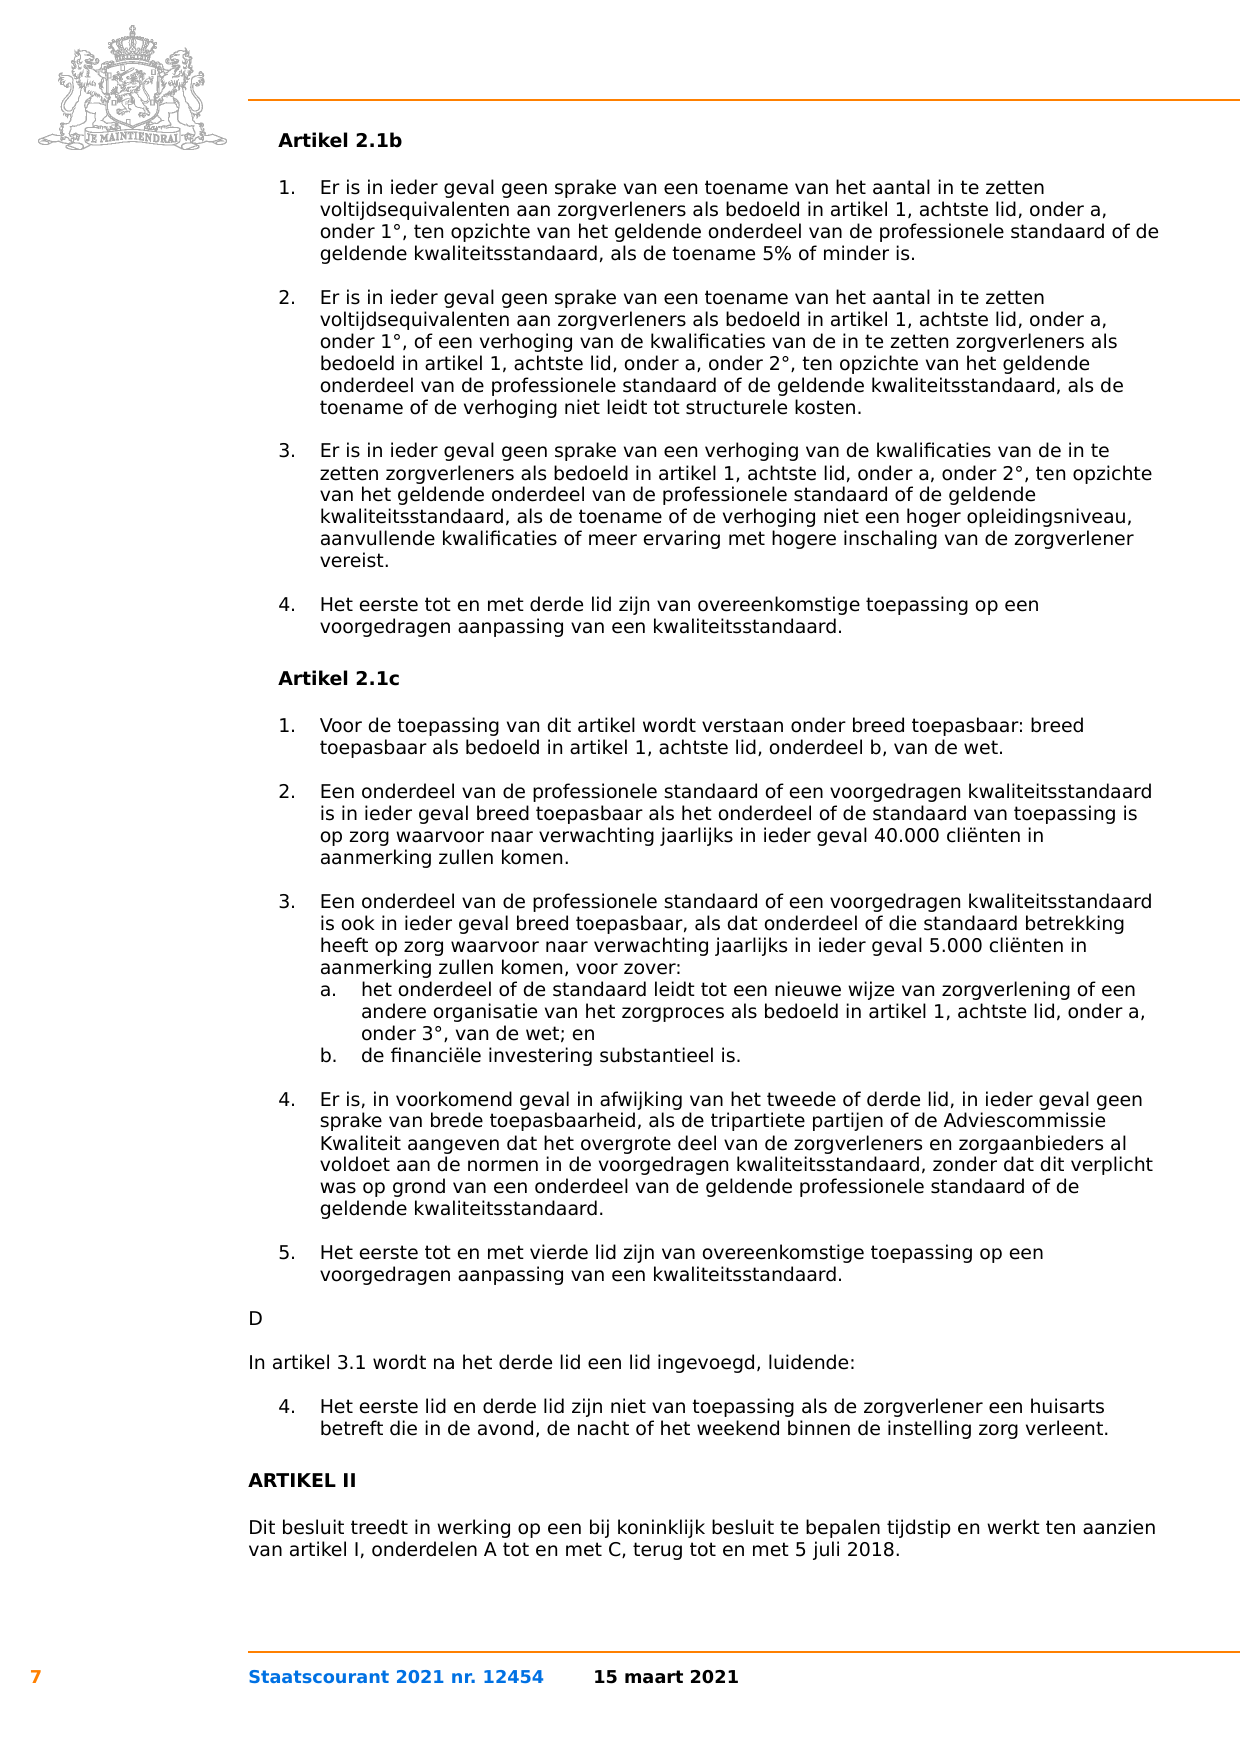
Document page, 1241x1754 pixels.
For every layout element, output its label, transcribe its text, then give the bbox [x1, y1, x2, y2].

subtitle Artikel 2.1b [278, 130, 1163, 152]
text 4. Er is, in voorkomend geval in afwijking van het tweede of derde lid, in ieder geval geen sprake van brede toepasbaarheid, als de tripartiete partijen of de Adviescommissie Kwaliteit aangeven dat het overgrote deel van de zorgverleners en zorgaanbieders al voldoet aan de normen in de voorgedragen kwaliteitsstandaard, zonder dat dit verplicht was op grond van een onderdeel van de geldende professionele standaard of de geldende kwaliteitsstandaard. [278, 1088, 1163, 1220]
picture [38, 25, 227, 150]
text 1. Er is in ieder geval geen sprake van een toename van het aantal in te zetten voltijdsequivalenten aan zorgverleners als bedoeld in artikel 1, achtste lid, onder a, onder 1°, ten opzichte van het geldende onderdeel van de professionele standaard of de geldende kwaliteitsstandaard, als de toename 5% of minder is. [278, 177, 1163, 265]
text D [248, 1308, 1163, 1330]
text b. de financiële investering substantieel is. [319, 1044, 1163, 1067]
text 2. Er is in ieder geval geen sprake van een toename van het aantal in te zetten voltijdsequivalenten aan zorgverleners als bedoeld in artikel 1, achtste lid, onder a, onder 1°, of een verhoging van de kwalificaties van de in te zetten zorgverleners als bedoeld in artikel 1, achtste lid, onder a, onder 2°, ten opzichte van het geldende onderdeel van de professionele standaard of de geldende kwaliteitsstandaard, als de toename of de verhoging niet leidt tot structurele kosten. [278, 287, 1163, 418]
subtitle ARTIKEL II [248, 1470, 1163, 1492]
text 5. Het eerste tot en met vierde lid zijn van overeenkomstige toepassing op een voorgedragen aanpassing van een kwaliteitsstandaard. [278, 1242, 1163, 1286]
text a. het onderdeel of de standaard leidt tot een nieuwe wijze van zorgverlening of een andere organisatie van het zorgproces als bedoeld in artikel 1, achtste lid, onder a, onder 3°, van de wet; en [319, 979, 1163, 1044]
text 4. Het eerste tot en met derde lid zijn van overeenkomstige toepassing op een voorgedragen aanpassing van een kwaliteitsstandaard. [278, 594, 1163, 638]
text Dit besluit treedt in werking op een bij koninklijk besluit te bepalen tijdstip en werkt ten aanzien van artikel I, onderdelen A tot en met C, terug tot en met 5 juli 2018. [248, 1517, 1163, 1561]
text 2. Een onderdeel van de professionele standaard of een voorgedragen kwaliteitsstandaard is in ieder geval breed toepasbaar als het onderdeel of de standaard van toepassing is op zorg waarvoor naar verwachting jaarlijks in ieder geval 40.000 cliënten in aanmerking zullen komen. [278, 781, 1163, 869]
text 1. Voor de toepassing van dit artikel wordt verstaan onder breed toepasbaar: breed toepasbaar als bedoeld in artikel 1, achtste lid, onderdeel b, van de wet. [278, 715, 1163, 759]
subtitle Artikel 2.1c [278, 668, 1163, 690]
text 3. Er is in ieder geval geen sprake van een verhoging van de kwalificaties van de in te zetten zorgverleners als bedoeld in artikel 1, achtste lid, onder a, onder 2°, ten opzichte van het geldende onderdeel van de professionele standaard of de geldende kwaliteitsstandaard, als de toename of de verhoging niet een hoger opleidingsniveau, aanvullende kwalificaties of meer ervaring met hogere inschaling van de zorgverlener vereist. [278, 440, 1163, 572]
text 3. Een onderdeel van de professionele standaard of een voorgedragen kwaliteitsstandaard is ook in ieder geval breed toepasbaar, als dat onderdeel of die standaard betrekking heeft op zorg waarvoor naar verwachting jaarlijks in ieder geval 5.000 cliënten in aanmerking zullen komen, voor zover: [278, 891, 1163, 979]
text In artikel 3.1 wordt na het derde lid een lid ingevoegd, luidende: [248, 1352, 1163, 1374]
text 4. Het eerste lid en derde lid zijn niet van toepassing als de zorgverlener een huisarts betreft die in de avond, de nacht of het weekend binnen de instelling zorg verleent. [278, 1396, 1163, 1440]
